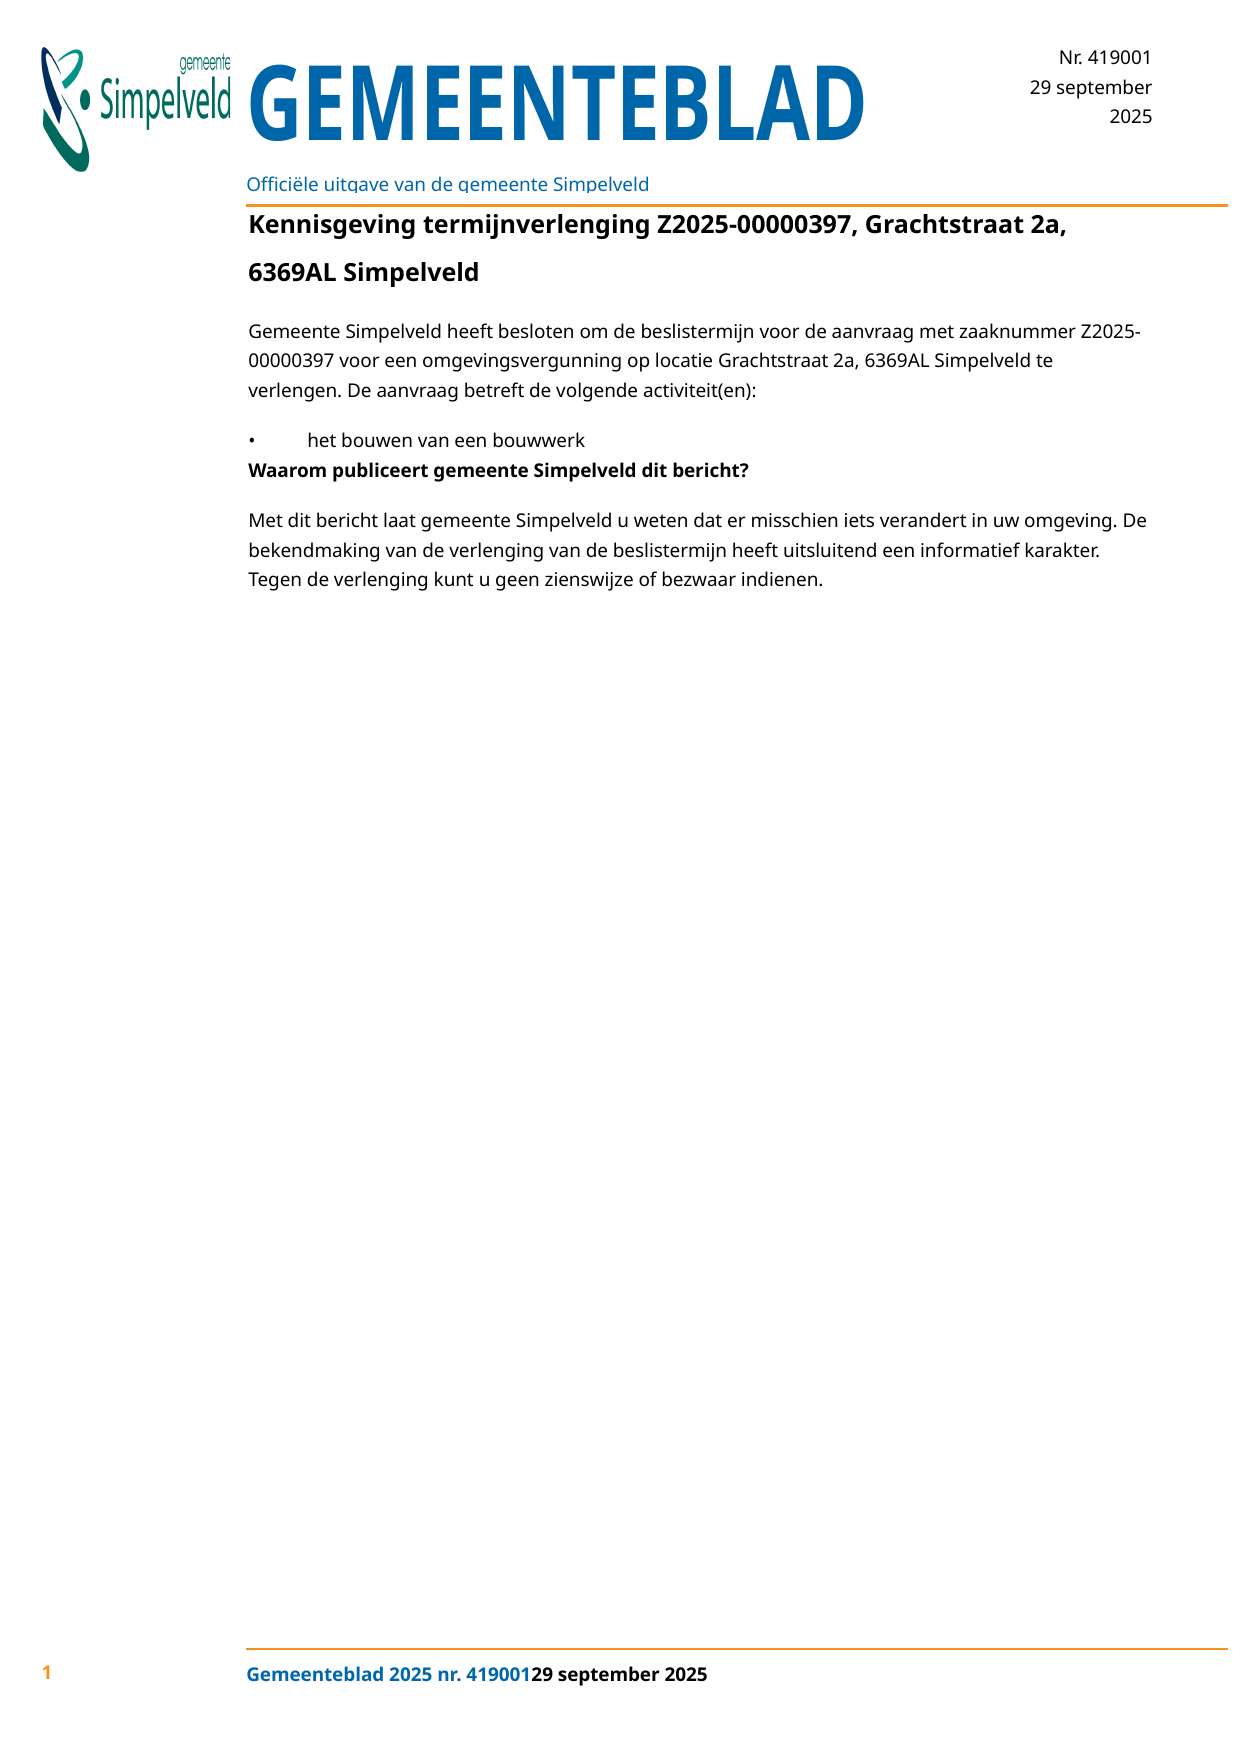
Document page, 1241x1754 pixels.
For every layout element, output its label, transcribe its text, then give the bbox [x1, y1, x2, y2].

text Kennisgeving termijnverlenging Z2025-00000397, Grachtstraat 2a, 6369AL Simpelveld [248, 207, 1152, 288]
list het bouwen van een bouwwerk [248, 427, 1152, 453]
picture [41, 47, 231, 172]
text Gemeente Simpelveld heeft besloten om de beslistermijn voor de aanvraag met zaaknummer Z2025-00000397 voor een omgevingsvergunning op locatie Grachtstraat 2a, 6369AL Simpelveld te verlengen. De aanvraag betreft de volgende activiteit(en): [248, 318, 1152, 403]
text Waarom publiceert gemeente Simpelveld dit bericht? [248, 457, 1152, 483]
text Met dit bericht laat gemeente Simpelveld u weten dat er misschien iets verandert in uw omgeving. De bekendmaking van de verlenging van de beslistermijn heeft uitsluitend een informatief karakter. Tegen de verlenging kunt u geen zienswijze of bezwaar indienen. [248, 507, 1152, 592]
